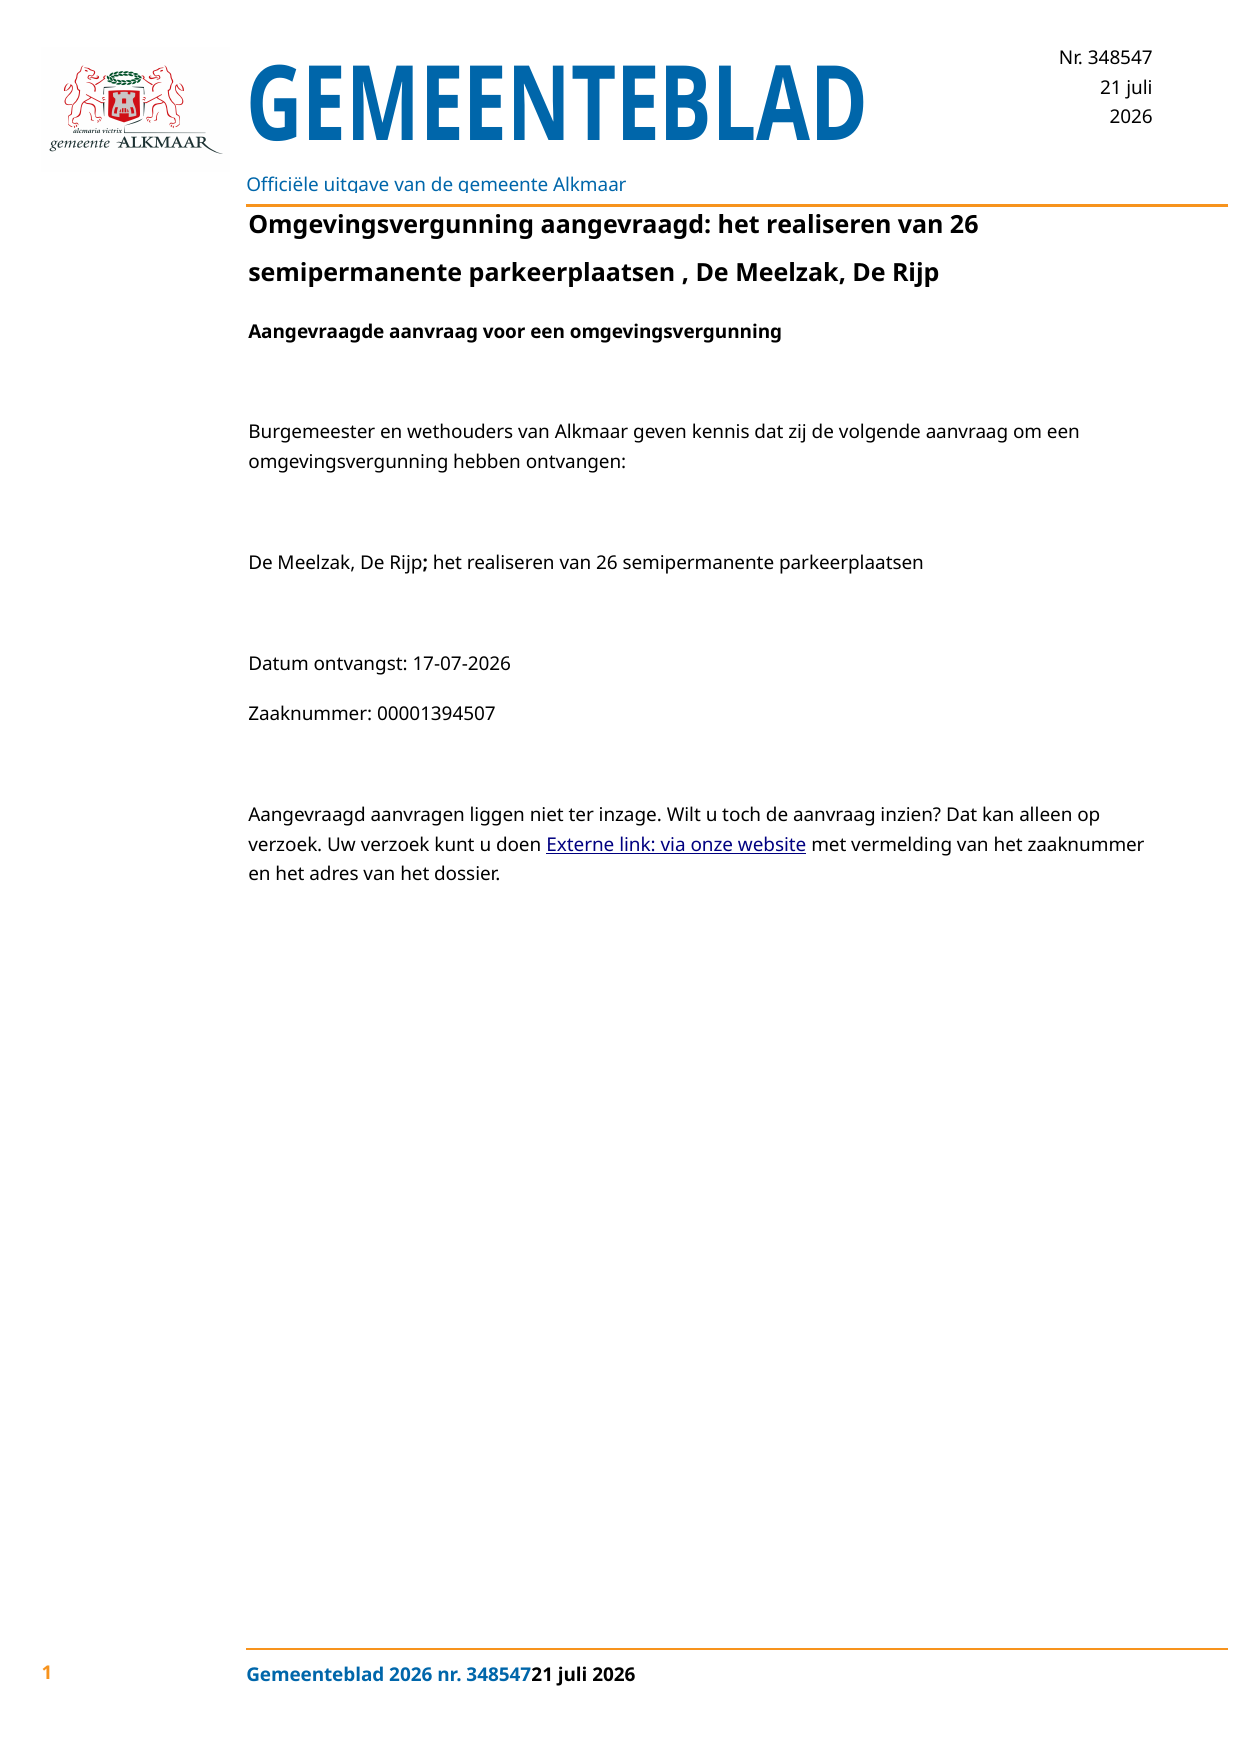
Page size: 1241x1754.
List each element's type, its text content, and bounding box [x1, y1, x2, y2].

text De Meelzak, De Rijp; het realiseren van 26 semipermanente parkeerplaatsen [248, 549, 1152, 575]
text Aangevraagd aanvragen liggen niet ter inzage. Wilt u toch de aanvraag inzien? Dat kan alleen op verzoek. Uw verzoek kunt u doen Externe link: via onze website met vermelding van het zaaknummer en het adres van het dossier. [248, 801, 1152, 886]
text Burgemeester en wethouders van Alkmaar geven kennis dat zij de volgende aanvraag om een omgevingsvergunning hebben ontvangen: [248, 419, 1152, 474]
text Datum ontvangst: 17-07-2026 [248, 650, 1152, 676]
text Omgevingsvergunning aangevraagd: het realiseren van 26 semipermanente parkeerplaatsen , De Meelzak, De Rijp [248, 207, 1152, 288]
text Zaaknummer: 00001394507 [248, 700, 1152, 726]
picture [41, 47, 231, 172]
text Aangevraagde aanvraag voor een omgevingsvergunning [248, 318, 1152, 344]
